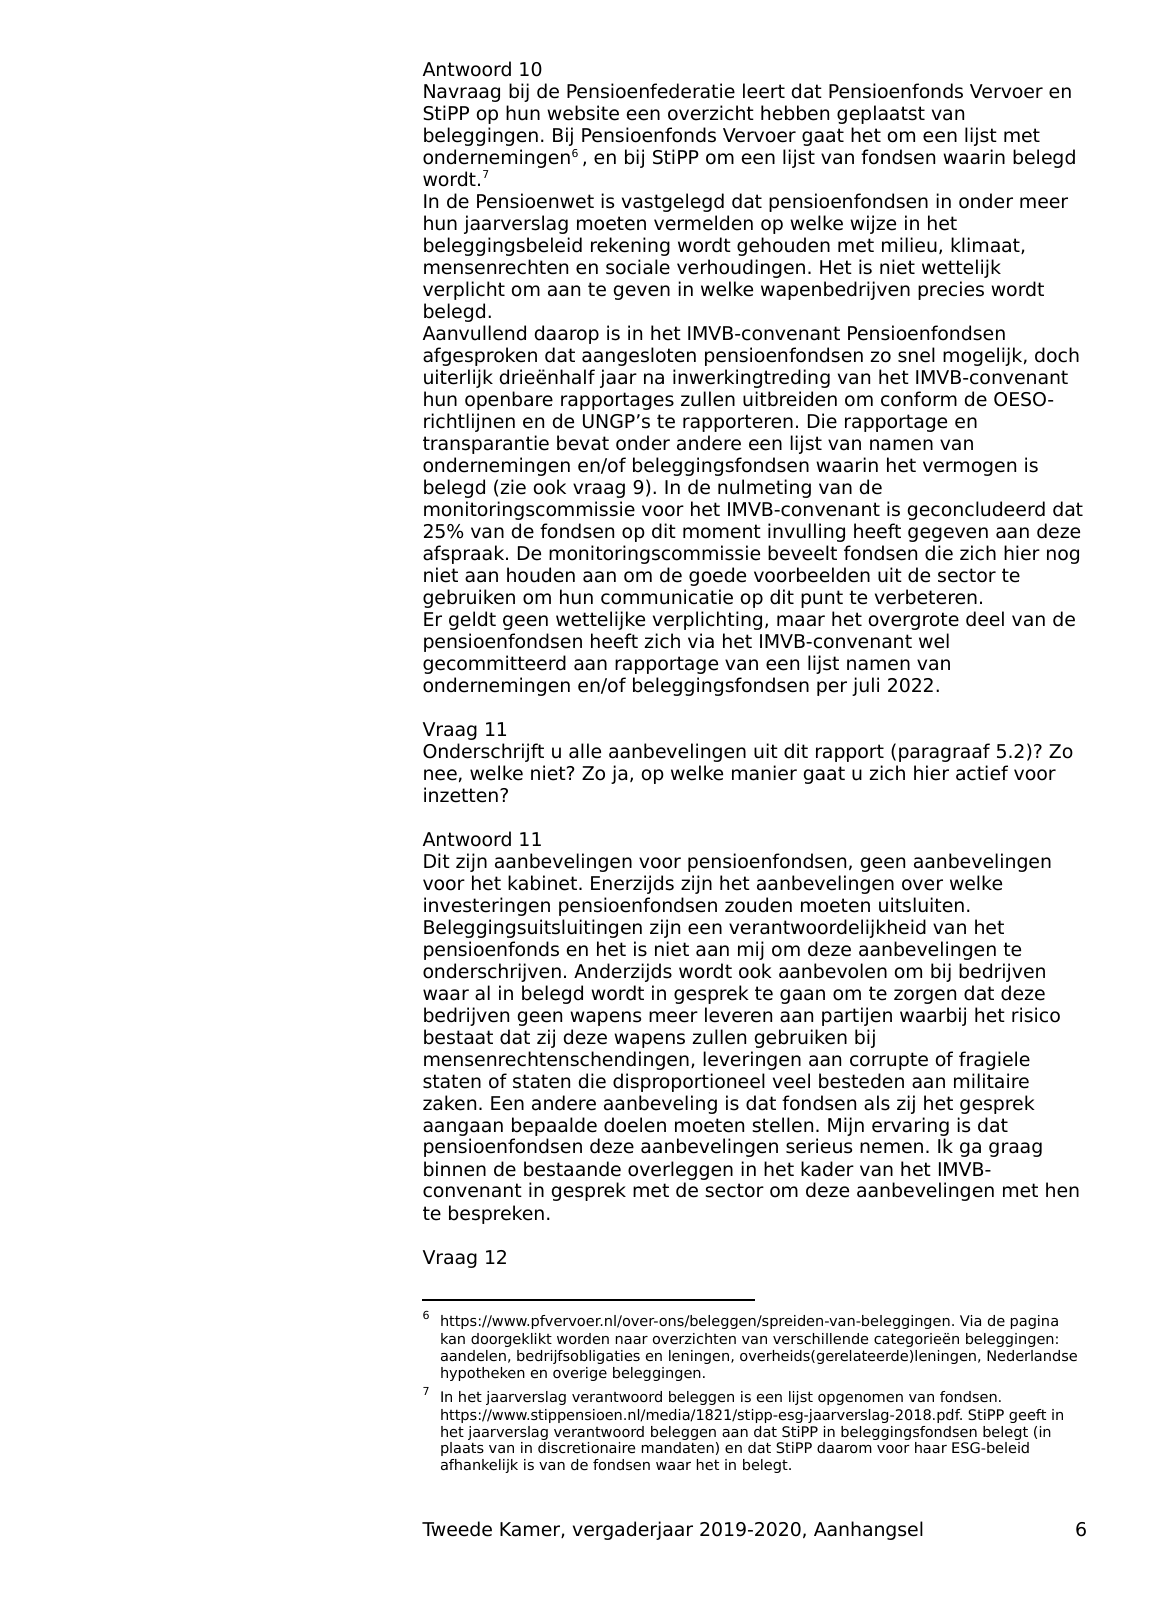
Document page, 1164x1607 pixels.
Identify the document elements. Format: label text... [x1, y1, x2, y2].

text Dit zijn aanbevelingen voor pensioenfondsen, geen aanbevelingen voor het kabinet. Enerzijds zijn het aanbevelingen over welke investeringen pensioenfondsen zouden moeten uitsluiten. Beleggingsuitsluitingen zijn een verantwoordelijkheid van het pensioenfonds en het is niet aan mij om deze aanbevelingen te onderschrijven. Anderzijds wordt ook aanbevolen om bij bedrijven waar al in belegd wordt in gesprek te gaan om te zorgen dat deze bedrijven geen wapens meer leveren aan partijen waarbij het risico bestaat dat zij deze wapens zullen gebruiken bij mensenrechtenschendingen, leveringen aan corrupte of fragiele staten of staten die disproportioneel veel besteden aan militaire zaken. Een andere aanbeveling is dat fondsen als zij het gesprek aangaan bepaalde doelen moeten stellen. Mijn ervaring is dat pensioenfondsen deze aanbevelingen serieus nemen. Ik ga graag binnen de bestaande overleggen in het kader van het IMVB-convenant in gesprek met de sector om deze aanbevelingen met hen te bespreken. [422, 851, 1087, 1224]
text Er geldt geen wettelijke verplichting, maar het overgrote deel van de pensioenfondsen heeft zich via het IMVB-convenant wel gecommitteerd aan rapportage van een lijst namen van ondernemingen en/of beleggingsfondsen per juli 2022. [422, 608, 1087, 696]
text Antwoord 10 [422, 59, 1087, 81]
text Antwoord 11 [422, 829, 1087, 851]
text Vraag 11 [422, 719, 1087, 741]
text https://www.pfvervoer.nl/over-ons/beleggen/spreiden-van-beleggingen. Via de pagina kan doorgeklikt worden naar overzichten van verschillende categorieën beleggingen: aandelen, bedrijfsobligaties en leningen, overheids(gerelateerde)leningen, Nederlandse hypotheken en overige beleggingen. [422, 1309, 1087, 1382]
text Vraag 12 [422, 1247, 1087, 1268]
text Onderschrijft u alle aanbevelingen uit dit rapport (paragraaf 5.2)? Zo nee, welke niet? Zo ja, op welke manier gaat u zich hier actief voor inzetten? [422, 741, 1087, 807]
text Navraag bij de Pensioenfederatie leert dat Pensioenfonds Vervoer en StiPP op hun website een overzicht hebben geplaatst van beleggingen. Bij Pensioenfonds Vervoer gaat het om een lijst met ondernemingen, en bij StiPP om een lijst van fondsen waarin belegd wordt. [422, 81, 1087, 191]
text In het jaarverslag verantwoord beleggen is een lijst opgenomen van fondsen. https://www.stippensioen.nl/media/1821/stipp-esg-jaarverslag-2018.pdf. StiPP geeft in het jaarverslag verantwoord beleggen aan dat StiPP in beleggingsfondsen belegt (in plaats van in discretionaire mandaten) en dat StiPP daarom voor haar ESG-beleid afhankelijk is van de fondsen waar het in belegt. [422, 1385, 1087, 1474]
text Aanvullend daarop is in het IMVB-convenant Pensioenfondsen afgesproken dat aangesloten pensioenfondsen zo snel mogelijk, doch uiterlijk drieënhalf jaar na inwerkingtreding van het IMVB-convenant hun openbare rapportages zullen uitbreiden om conform de OESO-richtlijnen en de UNGP’s te rapporteren. Die rapportage en transparantie bevat onder andere een lijst van namen van ondernemingen en/of beleggingsfondsen waarin het vermogen is belegd (zie ook vraag 9). In de nulmeting van de monitoringscommissie voor het IMVB-convenant is geconcludeerd dat 25% van de fondsen op dit moment invulling heeft gegeven aan deze afspraak. De monitoringscommissie beveelt fondsen die zich hier nog niet aan houden aan om de goede voorbeelden uit de sector te gebruiken om hun communicatie op dit punt te verbeteren. [422, 323, 1087, 608]
text In de Pensioenwet is vastgelegd dat pensioenfondsen in onder meer hun jaarverslag moeten vermelden op welke wijze in het beleggingsbeleid rekening wordt gehouden met milieu, klimaat, mensenrechten en sociale verhoudingen. Het is niet wettelijk verplicht om aan te geven in welke wapenbedrijven precies wordt belegd. [422, 191, 1087, 323]
